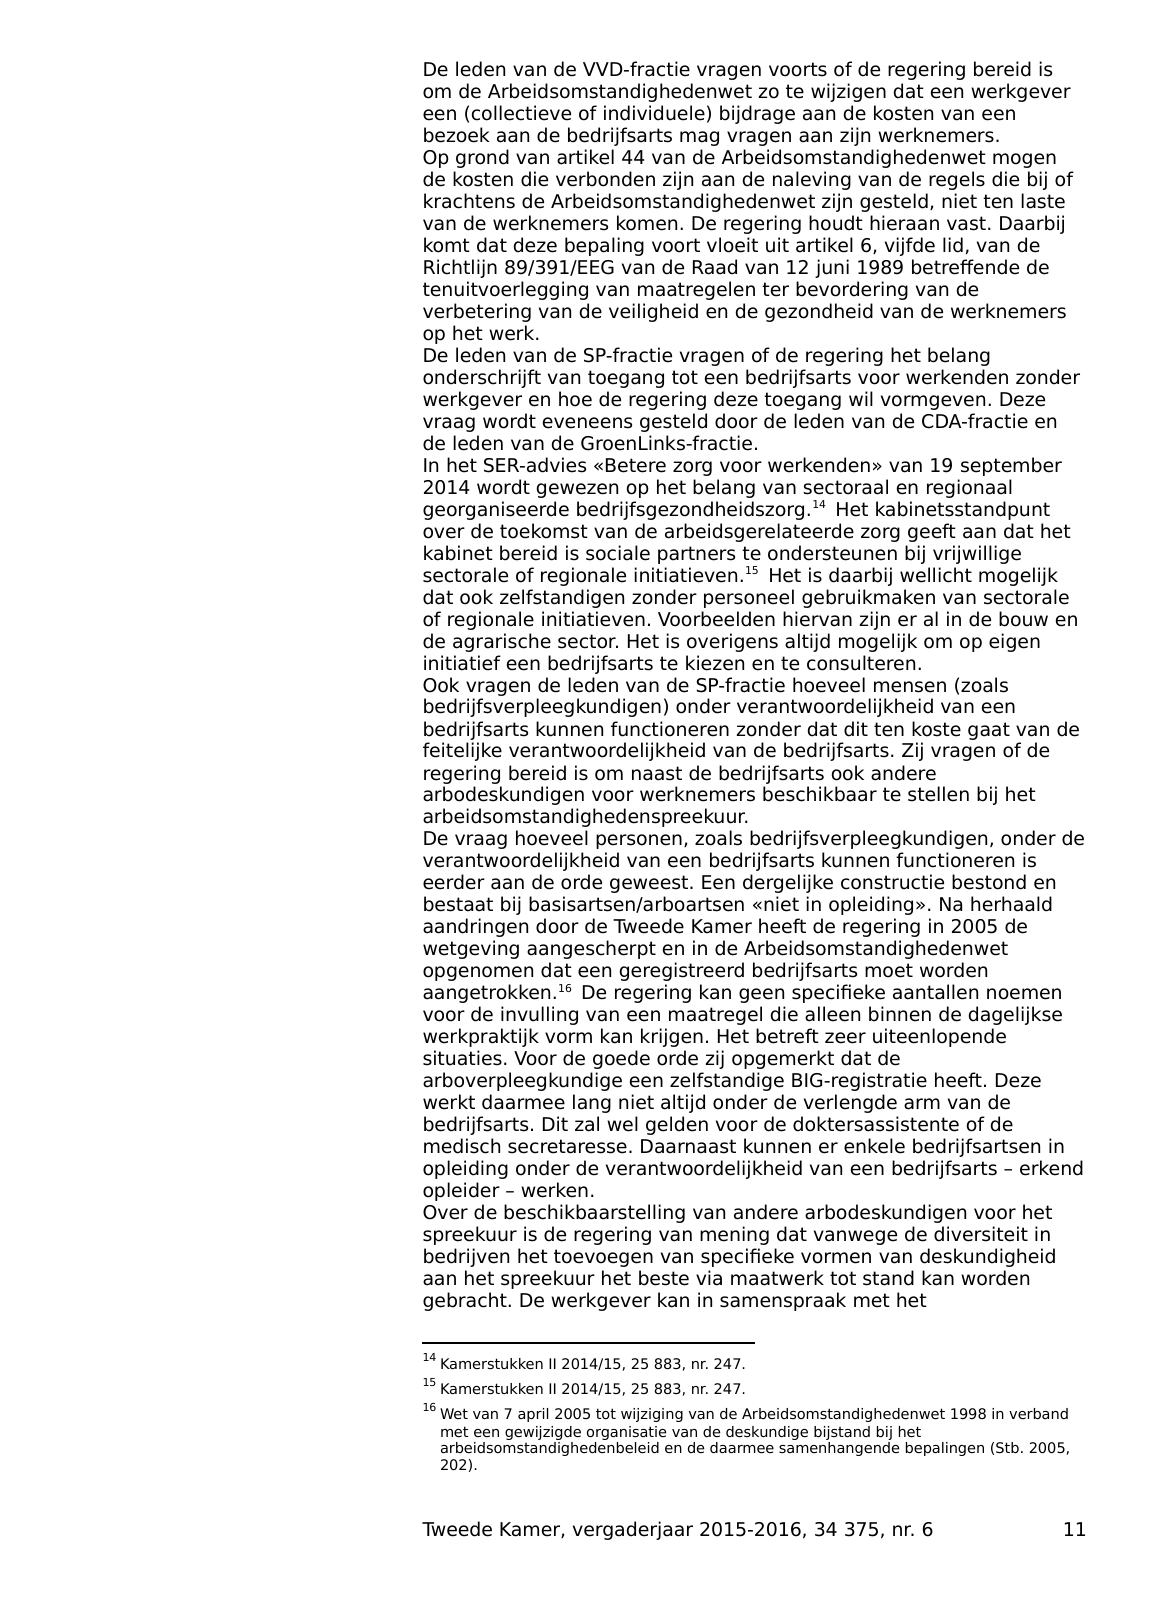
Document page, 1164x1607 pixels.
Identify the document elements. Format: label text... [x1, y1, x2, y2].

text Ook vragen de leden van de SP-fractie hoeveel mensen (zoals bedrijfsverpleegkundigen) onder verantwoordelijkheid van een bedrijfsarts kunnen functioneren zonder dat dit ten koste gaat van de feitelijke verantwoordelijkheid van de bedrijfsarts. Zij vragen of de regering bereid is om naast de bedrijfsarts ook andere arbodeskundigen voor werknemers beschikbaar te stellen bij het arbeidsomstandighedenspreekuur. [422, 674, 1087, 828]
text De leden van de VVD-fractie vragen voorts of de regering bereid is om de Arbeidsomstandighedenwet zo te wijzigen dat een werkgever een (collectieve of individuele) bijdrage aan de kosten van een bezoek aan de bedrijfsarts mag vragen aan zijn werknemers. [422, 59, 1087, 147]
text Kamerstukken II 2014/15, 25 883, nr. 247. [422, 1352, 1087, 1374]
text In het SER-advies «Betere zorg voor werkenden» van 19 september 2014 wordt gewezen op het belang van sectoraal en regionaal georganiseerde bedrijfsgezondheidszorg. Het kabinetsstandpunt over de toekomst van de arbeidsgerelateerde zorg geeft aan dat het kabinet bereid is sociale partners te ondersteunen bij vrijwillige sectorale of regionale initiatieven. Het is daarbij wellicht mogelijk dat ook zelfstandigen zonder personeel gebruikmaken van sectorale of regionale initiatieven. Voorbeelden hiervan zijn er al in de bouw en de agrarische sector. Het is overigens altijd mogelijk om op eigen initiatief een bedrijfsarts te kiezen en te consulteren. [422, 455, 1087, 674]
text De leden van de SP-fractie vragen of de regering het belang onderschrijft van toegang tot een bedrijfsarts voor werkenden zonder werkgever en hoe de regering deze toegang wil vormgeven. Deze vraag wordt eveneens gesteld door de leden van de CDA-fractie en de leden van de GroenLinks-fractie. [422, 345, 1087, 455]
text Op grond van artikel 44 van de Arbeidsomstandighedenwet mogen de kosten die verbonden zijn aan de naleving van de regels die bij of krachtens de Arbeidsomstandighedenwet zijn gesteld, niet ten laste van de werknemers komen. De regering houdt hieraan vast. Daarbij komt dat deze bepaling voort vloeit uit artikel 6, vijfde lid, van de Richtlijn 89/391/EEG van de Raad van 12 juni 1989 betreffende de tenuitvoerlegging van maatregelen ter bevordering van de verbetering van de veiligheid en de gezondheid van de werknemers op het werk. [422, 147, 1087, 345]
text Over de beschikbaarstelling van andere arbodeskundigen voor het spreekuur is de regering van mening dat vanwege de diversiteit in bedrijven het toevoegen van specifieke vormen van deskundigheid aan het spreekuur het beste via maatwerk tot stand kan worden gebracht. De werkgever kan in samenspraak met het [422, 1202, 1087, 1312]
text Kamerstukken II 2014/15, 25 883, nr. 247. [422, 1377, 1087, 1399]
text Wet van 7 april 2005 tot wijziging van de Arbeidsomstandighedenwet 1998 in verband met een gewijzigde organisatie van de deskundige bijstand bij het arbeidsomstandighedenbeleid en de daarmee samenhangende bepalingen (Stb. 2005, 202). [422, 1402, 1087, 1474]
text De vraag hoeveel personen, zoals bedrijfsverpleegkundigen, onder de verantwoordelijkheid van een bedrijfsarts kunnen functioneren is eerder aan de orde geweest. Een dergelijke constructie bestond en bestaat bij basisartsen/arboartsen «niet in opleiding». Na herhaald aandringen door de Tweede Kamer heeft de regering in 2005 de wetgeving aangescherpt en in de Arbeidsomstandighedenwet opgenomen dat een geregistreerd bedrijfsarts moet worden aangetrokken. De regering kan geen specifieke aantallen noemen voor de invulling van een maatregel die alleen binnen de dagelijkse werkpraktijk vorm kan krijgen. Het betreft zeer uiteenlopende situaties. Voor de goede orde zij opgemerkt dat de arboverpleegkundige een zelfstandige BIG-registratie heeft. Deze werkt daarmee lang niet altijd onder de verlengde arm van de bedrijfsarts. Dit zal wel gelden voor de doktersassistente of de medisch secretaresse. Daarnaast kunnen er enkele bedrijfsartsen in opleiding onder de verantwoordelijkheid van een bedrijfsarts – erkend opleider – werken. [422, 828, 1087, 1202]
